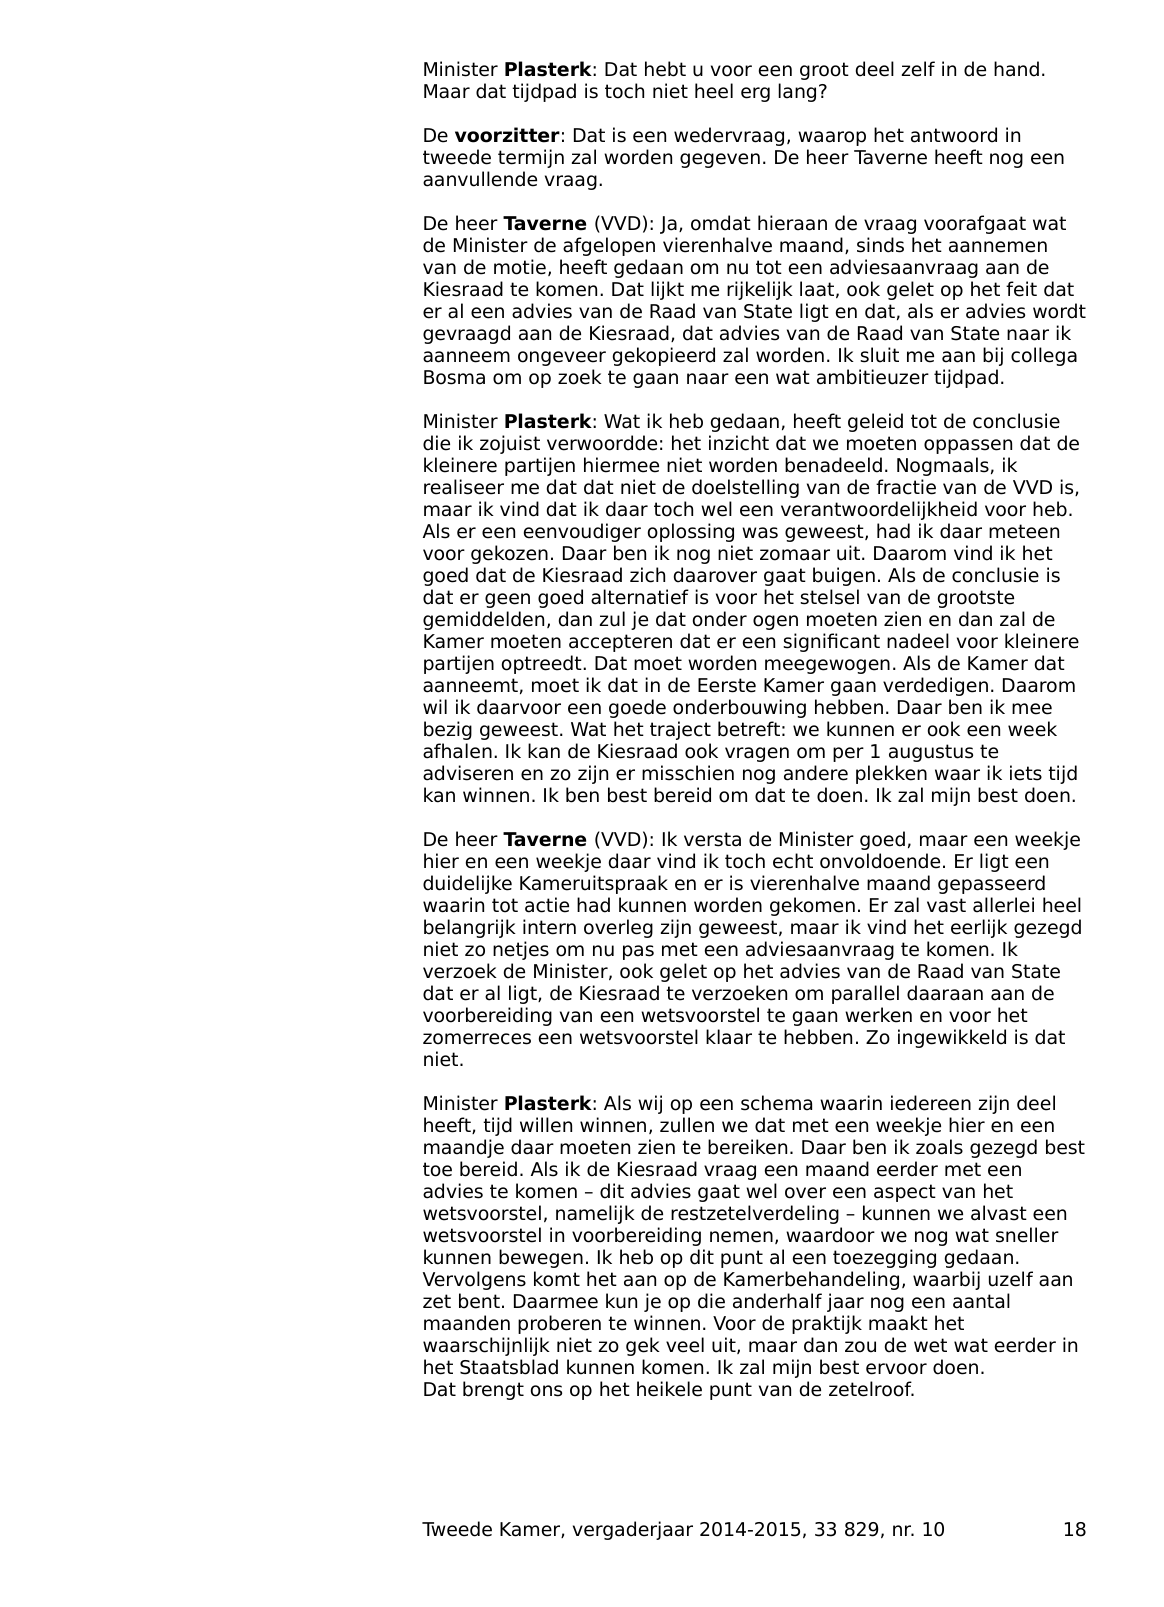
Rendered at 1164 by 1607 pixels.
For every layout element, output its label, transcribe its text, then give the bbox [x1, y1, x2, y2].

text De voorzitter: Dat is een wedervraag, waarop het antwoord in tweede termijn zal worden gegeven. De heer Taverne heeft nog een aanvullende vraag. [422, 125, 1087, 191]
text Minister Plasterk: Dat hebt u voor een groot deel zelf in de hand. Maar dat tijdpad is toch niet heel erg lang? [422, 59, 1087, 103]
text Dat brengt ons op het heikele punt van de zetelroof. [422, 1379, 1087, 1401]
text De heer Taverne (VVD): Ja, omdat hieraan de vraag voorafgaat wat de Minister de afgelopen vierenhalve maand, sinds het aannemen van de motie, heeft gedaan om nu tot een adviesaanvraag aan de Kiesraad te komen. Dat lijkt me rijkelijk laat, ook gelet op het feit dat er al een advies van de Raad van State ligt en dat, als er advies wordt gevraagd aan de Kiesraad, dat advies van de Raad van State naar ik aanneem ongeveer gekopieerd zal worden. Ik sluit me aan bij collega Bosma om op zoek te gaan naar een wat ambitieuzer tijdpad. [422, 213, 1087, 389]
text De heer Taverne (VVD): Ik versta de Minister goed, maar een weekje hier en een weekje daar vind ik toch echt onvoldoende. Er ligt een duidelijke Kameruitspraak en er is vierenhalve maand gepasseerd waarin tot actie had kunnen worden gekomen. Er zal vast allerlei heel belangrijk intern overleg zijn geweest, maar ik vind het eerlijk gezegd niet zo netjes om nu pas met een adviesaanvraag te komen. Ik verzoek de Minister, ook gelet op het advies van de Raad van State dat er al ligt, de Kiesraad te verzoeken om parallel daaraan aan de voorbereiding van een wetsvoorstel te gaan werken en voor het zomerreces een wetsvoorstel klaar te hebben. Zo ingewikkeld is dat niet. [422, 829, 1087, 1071]
text Minister Plasterk: Wat ik heb gedaan, heeft geleid tot de conclusie die ik zojuist verwoordde: het inzicht dat we moeten oppassen dat de kleinere partijen hiermee niet worden benadeeld. Nogmaals, ik realiseer me dat dat niet de doelstelling van de fractie van de VVD is, maar ik vind dat ik daar toch wel een verantwoordelijkheid voor heb. Als er een eenvoudiger oplossing was geweest, had ik daar meteen voor gekozen. Daar ben ik nog niet zomaar uit. Daarom vind ik het goed dat de Kiesraad zich daarover gaat buigen. Als de conclusie is dat er geen goed alternatief is voor het stelsel van de grootste gemiddelden, dan zul je dat onder ogen moeten zien en dan zal de Kamer moeten accepteren dat er een significant nadeel voor kleinere partijen optreedt. Dat moet worden meegewogen. Als de Kamer dat aanneemt, moet ik dat in de Eerste Kamer gaan verdedigen. Daarom wil ik daarvoor een goede onderbouwing hebben. Daar ben ik mee bezig geweest. Wat het traject betreft: we kunnen er ook een week afhalen. Ik kan de Kiesraad ook vragen om per 1 augustus te adviseren en zo zijn er misschien nog andere plekken waar ik iets tijd kan winnen. Ik ben best bereid om dat te doen. Ik zal mijn best doen. [422, 411, 1087, 807]
text Minister Plasterk: Als wij op een schema waarin iedereen zijn deel heeft, tijd willen winnen, zullen we dat met een weekje hier en een maandje daar moeten zien te bereiken. Daar ben ik zoals gezegd best toe bereid. Als ik de Kiesraad vraag een maand eerder met een advies te komen – dit advies gaat wel over een aspect van het wetsvoorstel, namelijk de restzetelverdeling – kunnen we alvast een wetsvoorstel in voorbereiding nemen, waardoor we nog wat sneller kunnen bewegen. Ik heb op dit punt al een toezegging gedaan. Vervolgens komt het aan op de Kamerbehandeling, waarbij uzelf aan zet bent. Daarmee kun je op die anderhalf jaar nog een aantal maanden proberen te winnen. Voor de praktijk maakt het waarschijnlijk niet zo gek veel uit, maar dan zou de wet wat eerder in het Staatsblad kunnen komen. Ik zal mijn best ervoor doen. [422, 1093, 1087, 1379]
